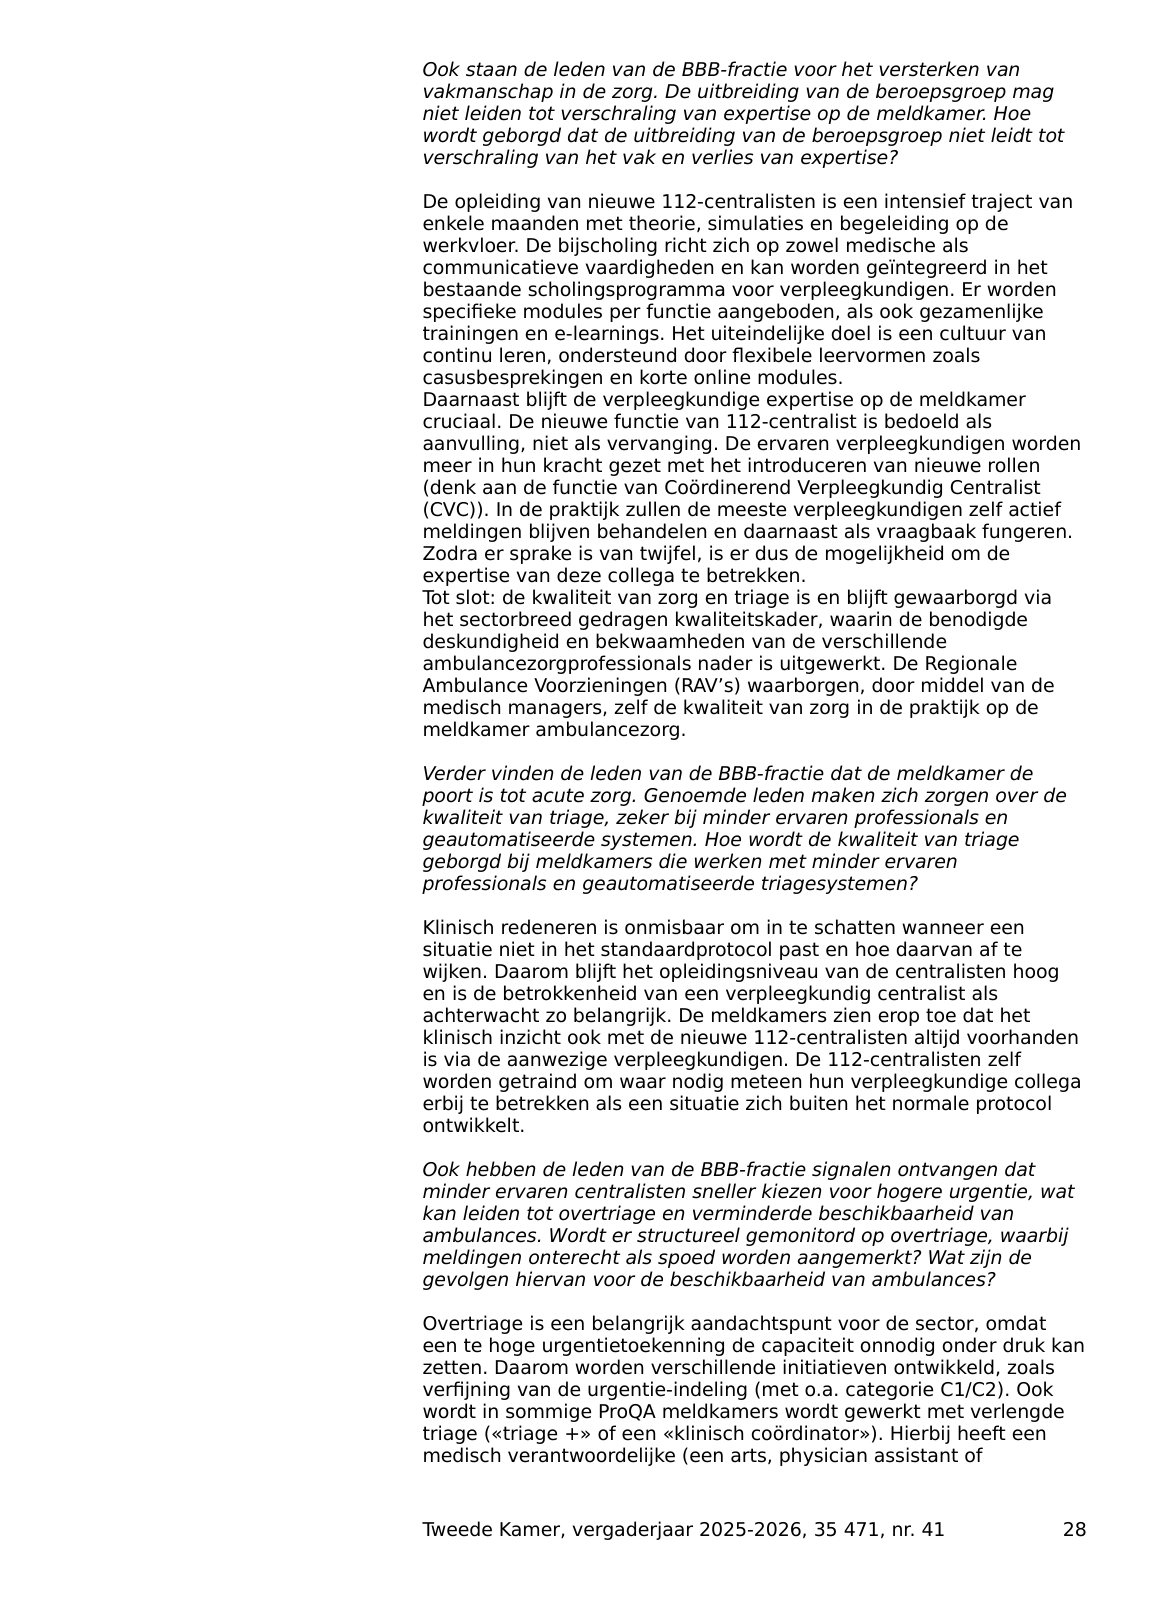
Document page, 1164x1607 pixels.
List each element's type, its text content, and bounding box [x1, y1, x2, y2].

text Overtriage is een belangrijk aandachtspunt voor de sector, omdat een te hoge urgentietoekenning de capaciteit onnodig onder druk kan zetten. Daarom worden verschillende initiatieven ontwikkeld, zoals verfijning van de urgentie-indeling (met o.a. categorie C1/C2). Ook wordt in sommige ProQA meldkamers wordt gewerkt met verlengde triage («triage +» of een «klinisch coördinator»). Hierbij heeft een medisch verantwoordelijke (een arts, physician assistant of [422, 1313, 1087, 1467]
text Klinisch redeneren is onmisbaar om in te schatten wanneer een situatie niet in het standaardprotocol past en hoe daarvan af te wijken. Daarom blijft het opleidingsniveau van de centralisten hoog en is de betrokkenheid van een verpleegkundig centralist als achterwacht zo belangrijk. De meldkamers zien erop toe dat het klinisch inzicht ook met de nieuwe 112-centralisten altijd voorhanden is via de aanwezige verpleegkundigen. De 112-centralisten zelf worden getraind om waar nodig meteen hun verpleegkundige collega erbij te betrekken als een situatie zich buiten het normale protocol ontwikkelt. [422, 917, 1087, 1137]
text Ook staan de leden van de BBB-fractie voor het versterken van vakmanschap in de zorg. De uitbreiding van de beroepsgroep mag niet leiden tot verschraling van expertise op de meldkamer. Hoe wordt geborgd dat de uitbreiding van de beroepsgroep niet leidt tot verschraling van het vak en verlies van expertise? [422, 59, 1087, 169]
text Daarnaast blijft de verpleegkundige expertise op de meldkamer cruciaal. De nieuwe functie van 112-centralist is bedoeld als aanvulling, niet als vervanging. De ervaren verpleegkundigen worden meer in hun kracht gezet met het introduceren van nieuwe rollen (denk aan de functie van Coördinerend Verpleegkundig Centralist (CVC)). In de praktijk zullen de meeste verpleegkundigen zelf actief meldingen blijven behandelen en daarnaast als vraagbaak fungeren. Zodra er sprake is van twijfel, is er dus de mogelijkheid om de expertise van deze collega te betrekken. [422, 389, 1087, 587]
text Verder vinden de leden van de BBB-fractie dat de meldkamer de poort is tot acute zorg. Genoemde leden maken zich zorgen over de kwaliteit van triage, zeker bij minder ervaren professionals en geautomatiseerde systemen. Hoe wordt de kwaliteit van triage geborgd bij meldkamers die werken met minder ervaren professionals en geautomatiseerde triagesystemen? [422, 763, 1087, 895]
text Ook hebben de leden van de BBB-fractie signalen ontvangen dat minder ervaren centralisten sneller kiezen voor hogere urgentie, wat kan leiden tot overtriage en verminderde beschikbaarheid van ambulances. Wordt er structureel gemonitord op overtriage, waarbij meldingen onterecht als spoed worden aangemerkt? Wat zijn de gevolgen hiervan voor de beschikbaarheid van ambulances? [422, 1159, 1087, 1291]
text Tot slot: de kwaliteit van zorg en triage is en blijft gewaarborgd via het sectorbreed gedragen kwaliteitskader, waarin de benodigde deskundigheid en bekwaamheden van de verschillende ambulancezorgprofessionals nader is uitgewerkt. De Regionale Ambulance Voorzieningen (RAV’s) waarborgen, door middel van de medisch managers, zelf de kwaliteit van zorg in de praktijk op de meldkamer ambulancezorg. [422, 587, 1087, 741]
text De opleiding van nieuwe 112-centralisten is een intensief traject van enkele maanden met theorie, simulaties en begeleiding op de werkvloer. De bijscholing richt zich op zowel medische als communicatieve vaardigheden en kan worden geïntegreerd in het bestaande scholingsprogramma voor verpleegkundigen. Er worden specifieke modules per functie aangeboden, als ook gezamenlijke trainingen en e-learnings. Het uiteindelijke doel is een cultuur van continu leren, ondersteund door flexibele leervormen zoals casusbesprekingen en korte online modules. [422, 191, 1087, 389]
